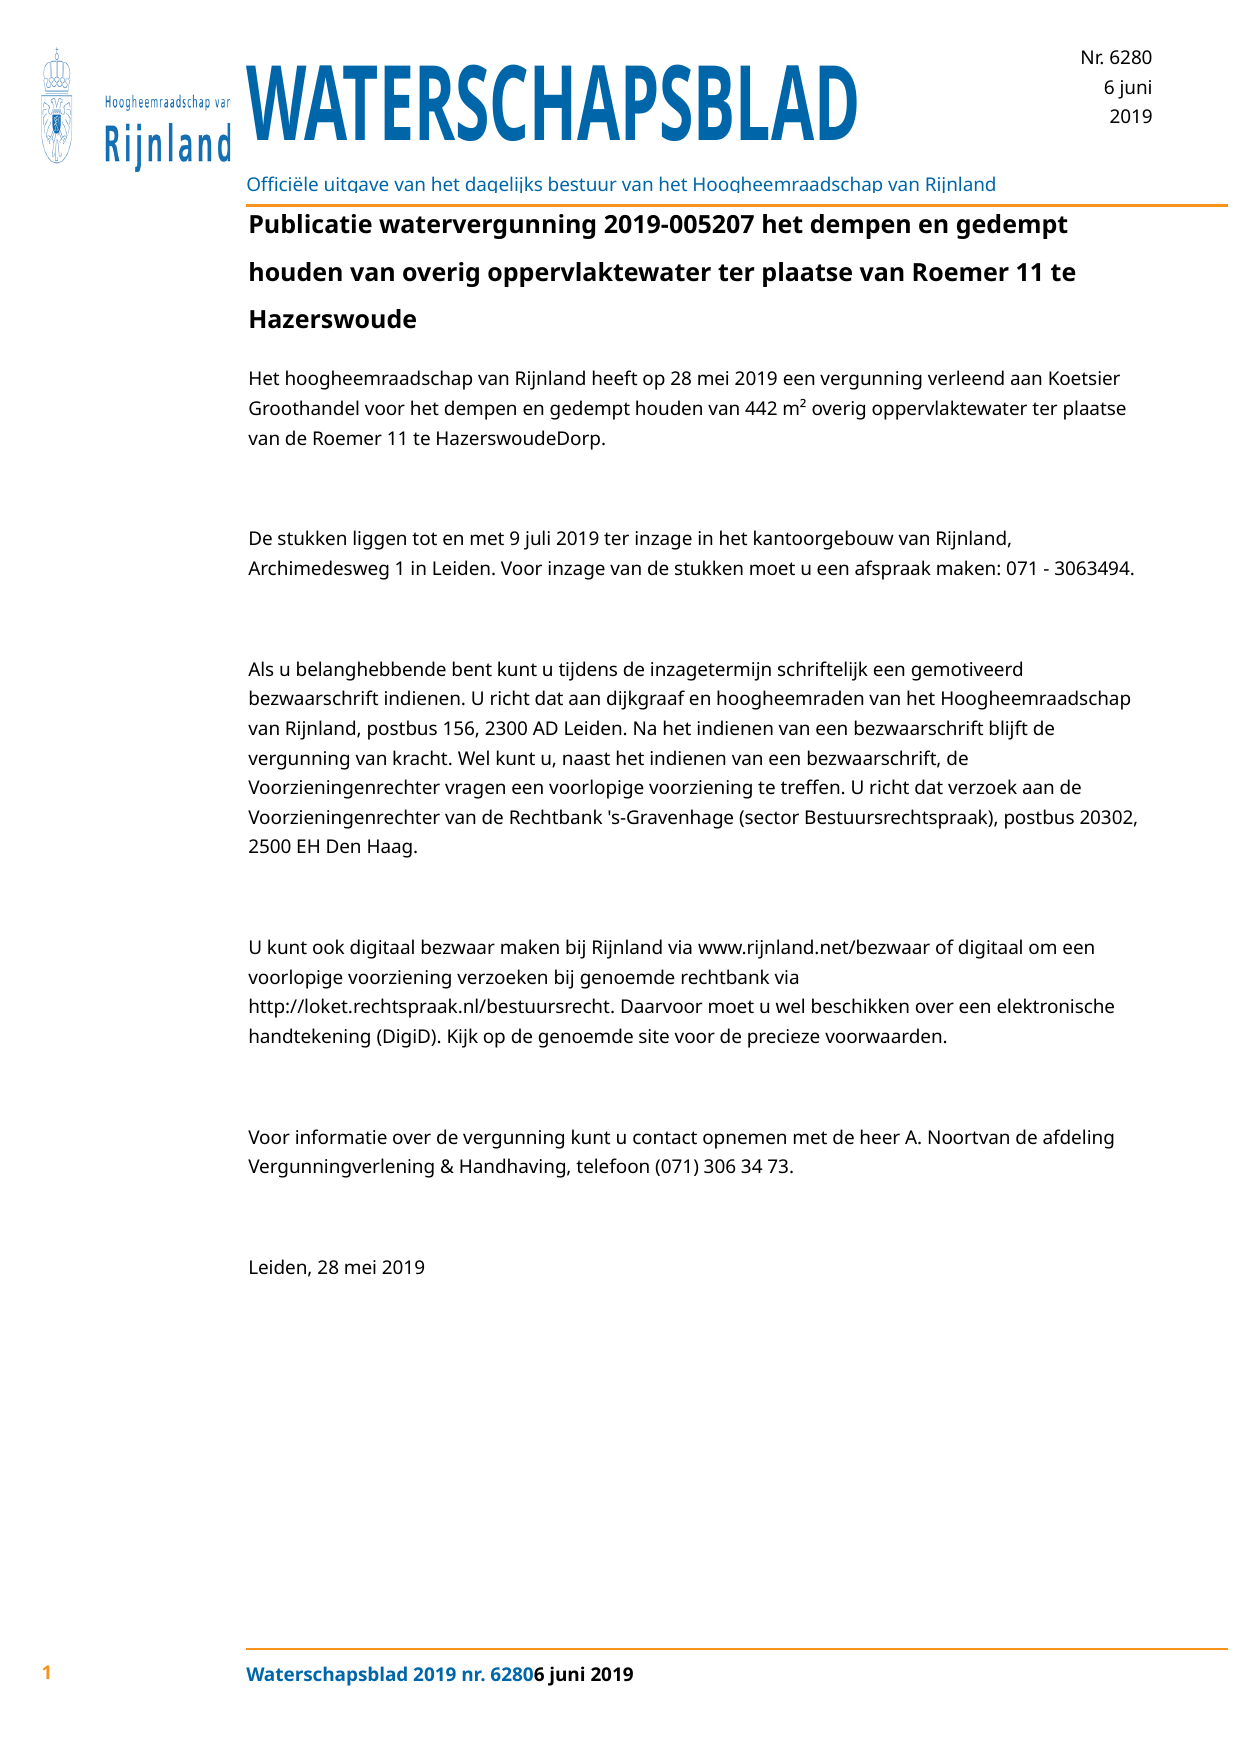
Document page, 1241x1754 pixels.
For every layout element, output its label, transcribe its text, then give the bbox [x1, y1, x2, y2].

text Het hoogheemraadschap van Rijnland heeft op 28 mei 2019 een vergunning verleend aan Koetsier Groothandel voor het dempen en gedempt houden van 442 m² overig oppervlaktewater ter plaatse van de Roemer 11 te HazerswoudeDorp. [248, 366, 1152, 450]
text Voor informatie over de vergunning kunt u contact opnemen met de heer A. Noortvan de afdeling Vergunningverlening & Handhaving, telefoon (071) 306 34 73. [248, 1124, 1152, 1179]
text Leiden, 28 mei 2019 [248, 1254, 1152, 1280]
text Publicatie watervergunning 2019-005207 het dempen en gedempt houden van overig oppervlaktewater ter plaatse van Roemer 11 te Hazerswoude [248, 207, 1152, 336]
text Als u belanghebbende bent kunt u tijdens de inzagetermijn schriftelijk een gemotiveerd bezwaarschrift indienen. U richt dat aan dijkgraaf en hoogheemraden van het Hoogheemraadschap van Rijnland, postbus 156, 2300 AD Leiden. Na het indienen van een bezwaarschrift blijft de vergunning van kracht. Wel kunt u, naast het indienen van een bezwaarschrift, de Voorzieningenrechter vragen een voorlopige voorziening te treffen. U richt dat verzoek aan de Voorzieningenrechter van de Rechtbank 's-Gravenhage (sector Bestuursrechtspraak), postbus 20302, 2500 EH Den Haag. [248, 656, 1152, 859]
text U kunt ook digitaal bezwaar maken bij Rijnland via www.rijnland.net/bezwaar of digitaal om een voorlopige voorziening verzoeken bij genoemde rechtbank via http://loket.rechtspraak.nl/bestuursrecht. Daarvoor moet u wel beschikken over een elektronische handtekening (DigiD). Kijk op de genoemde site voor de precieze voorwaarden. [248, 934, 1152, 1049]
text De stukken liggen tot en met 9 juli 2019 ter inzage in het kantoorgebouw van Rijnland, Archimedesweg 1 in Leiden. Voor inzage van de stukken moet u een afspraak maken: 071 - 3063494. [248, 526, 1152, 581]
picture [41, 47, 231, 172]
